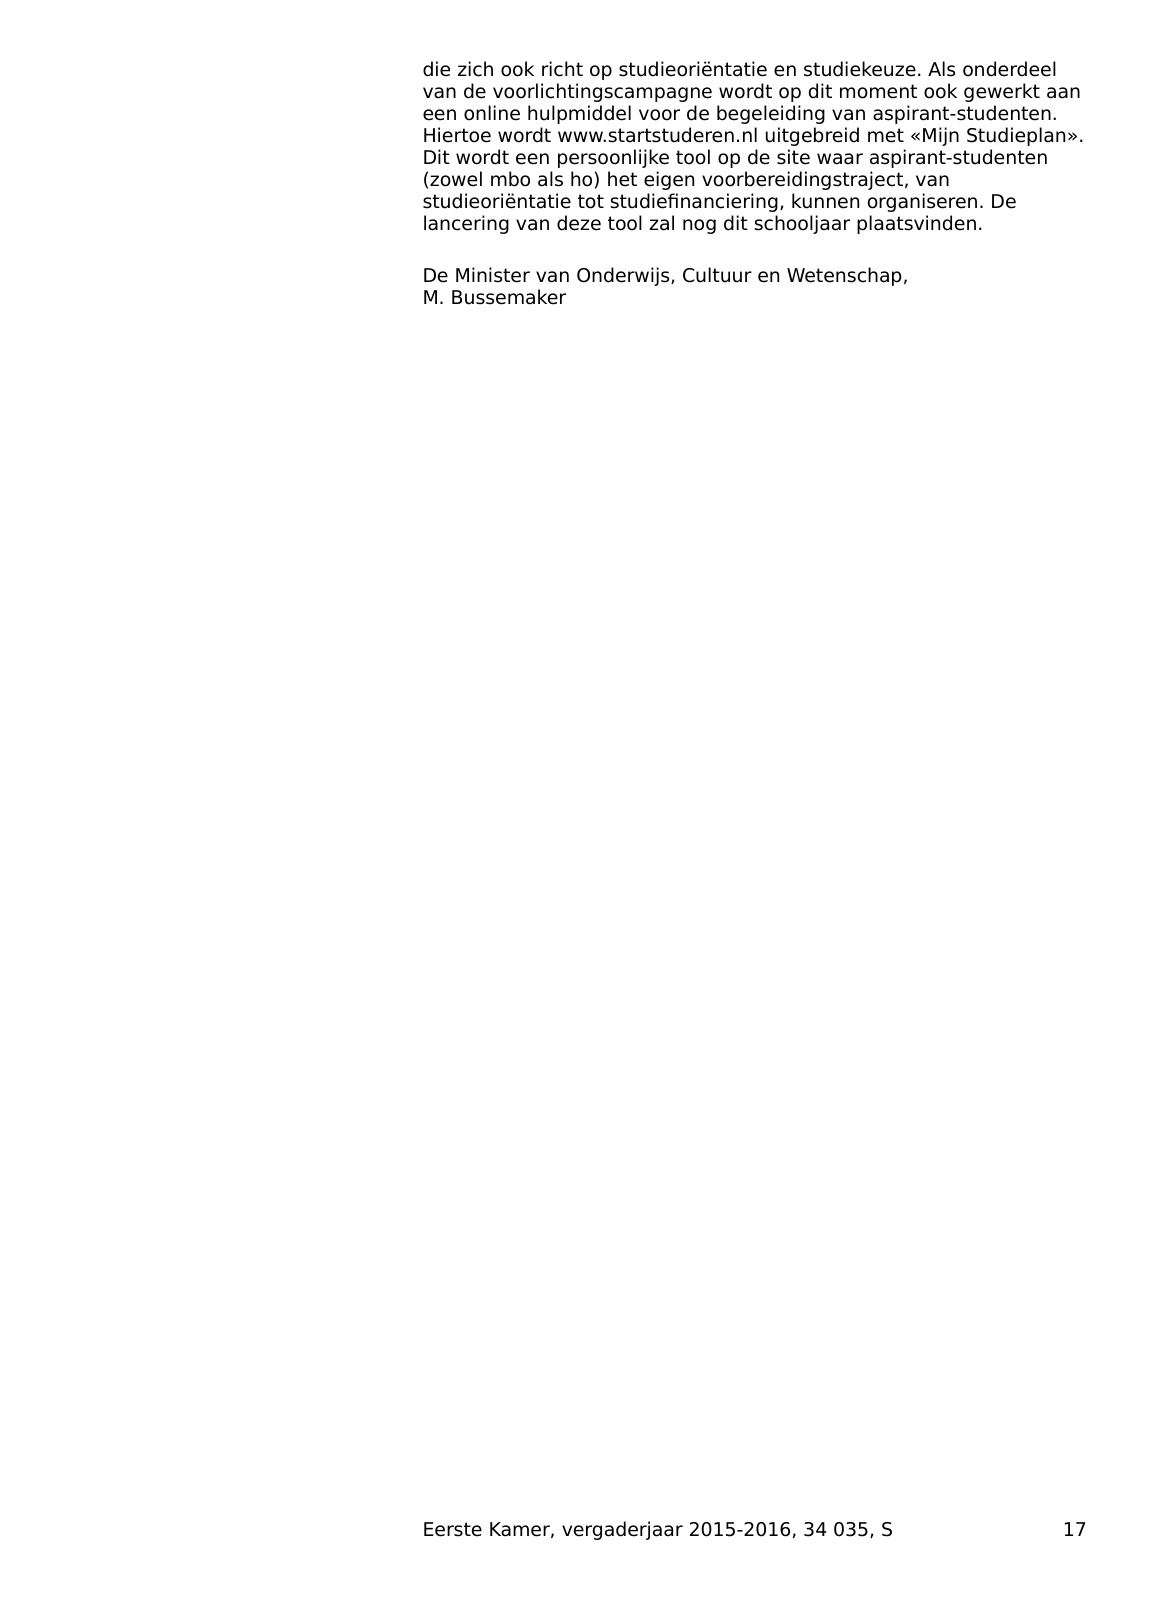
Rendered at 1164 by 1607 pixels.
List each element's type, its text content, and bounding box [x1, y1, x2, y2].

text die zich ook richt op studieoriëntatie en studiekeuze. Als onderdeel van de voorlichtingscampagne wordt op dit moment ook gewerkt aan een online hulpmiddel voor de begeleiding van aspirant-studenten. Hiertoe wordt www.startstuderen.nl uitgebreid met «Mijn Studieplan». Dit wordt een persoonlijke tool op de site waar aspirant-studenten (zowel mbo als ho) het eigen voorbereidingstraject, van studieoriëntatie tot studiefinanciering, kunnen organiseren. De lancering van deze tool zal nog dit schooljaar plaatsvinden. [422, 59, 1087, 235]
text De Minister van Onderwijs, Cultuur en Wetenschap, M. Bussemaker [422, 265, 1087, 309]
